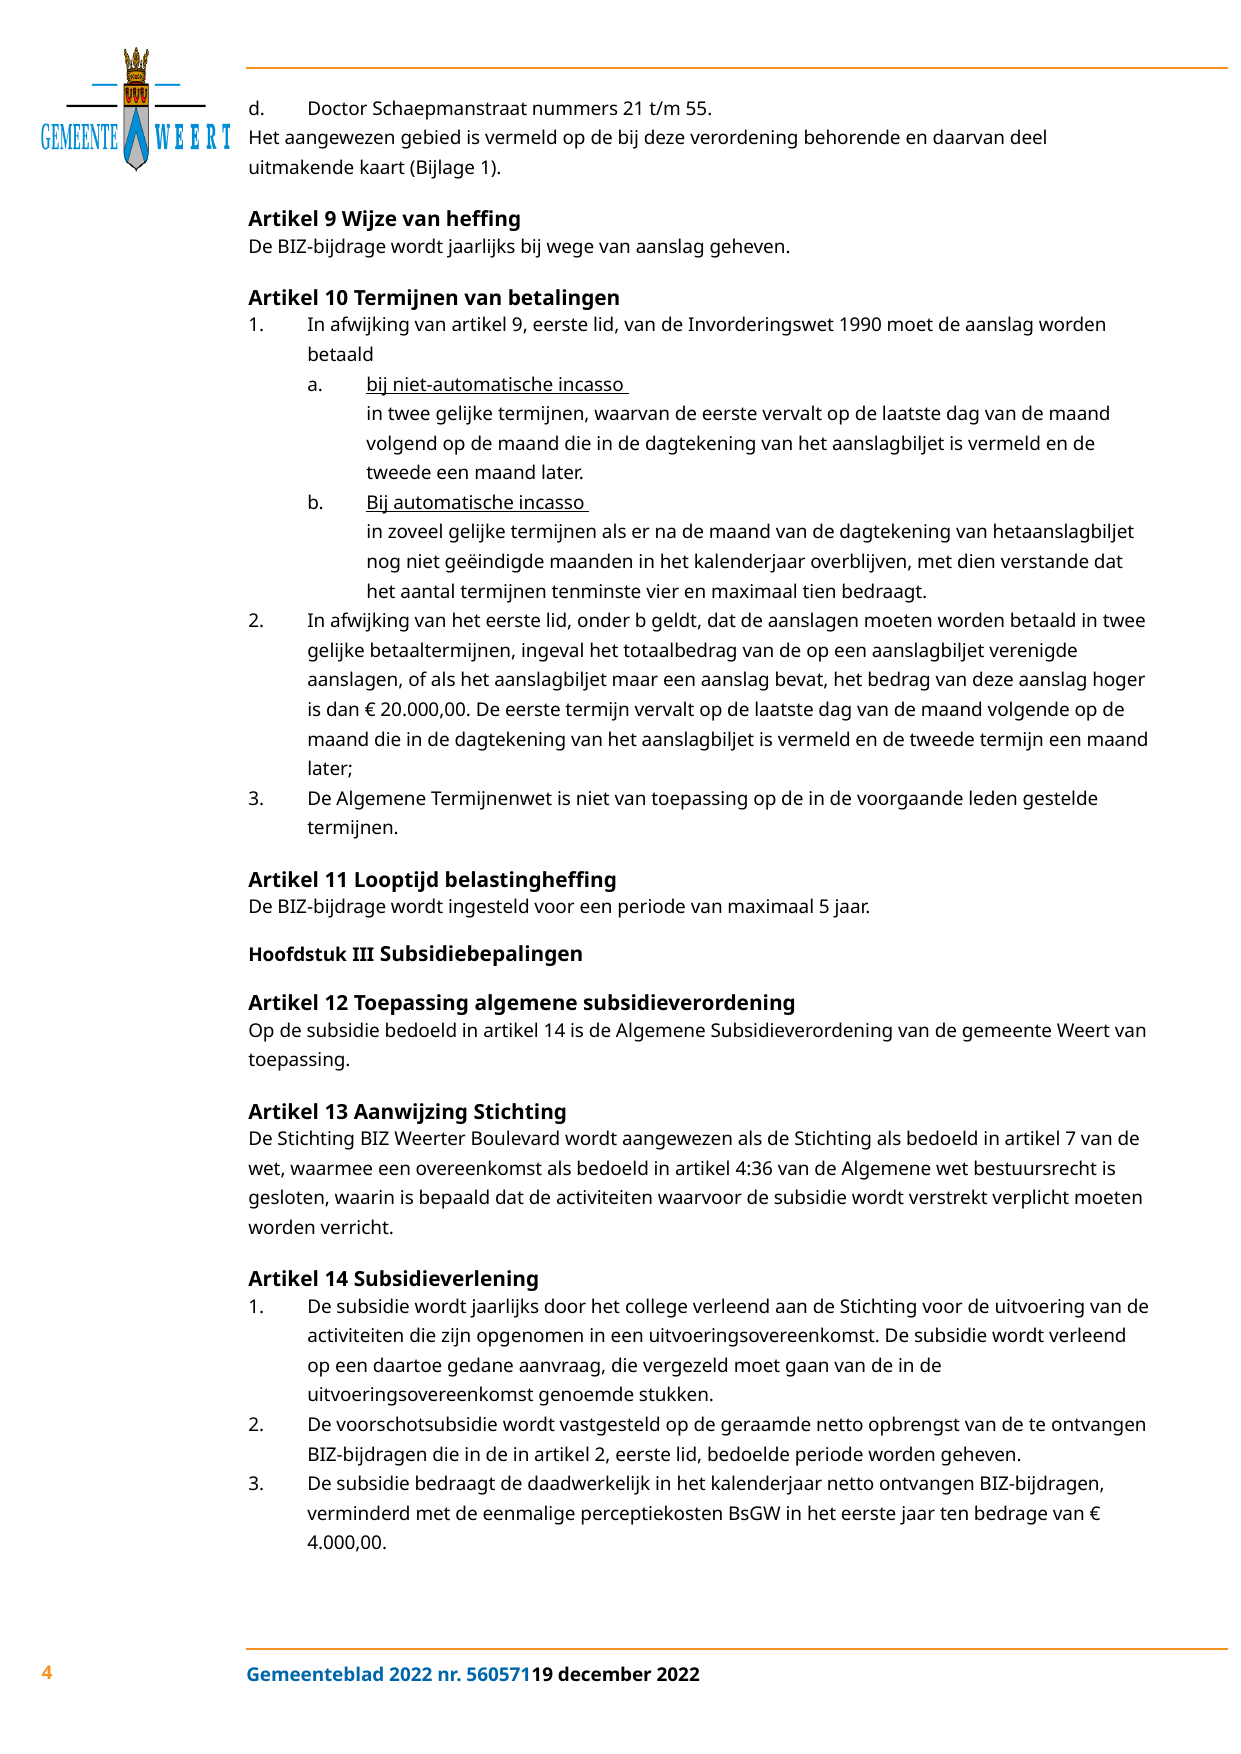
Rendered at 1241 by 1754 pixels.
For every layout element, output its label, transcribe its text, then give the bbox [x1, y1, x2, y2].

text Op de subsidie bedoeld in artikel 14 is de Algemene Subsidieverordening van de gemeente Weert van toepassing. [248, 1017, 1152, 1072]
text Artikel 13 Aanwijzing Stichting [248, 1097, 1152, 1125]
text De BIZ-bijdrage wordt jaarlijks bij wege van aanslag geheven. [248, 233, 1152, 258]
text Artikel 9 Wijze van heffing [248, 204, 1152, 233]
text Artikel 11 Looptijd belastingheffing [248, 865, 1152, 893]
text Hoofdstuk III Subsidiebepalingen [248, 939, 1152, 967]
picture [41, 47, 231, 172]
text Artikel 12 Toepassing algemene subsidieverordening [248, 988, 1152, 1017]
list In afwijking van het eerste lid, onder b geldt, dat de aanslagen moeten worden betaald in twee gelijke betaaltermijnen, ingeval het totaalbedrag van de op een aanslagbiljet verenigde aanslagen, of als het aanslagbiljet maar een aanslag bevat, het bedrag van deze aanslag hoger is dan € 20.000,00. De eerste termijn vervalt op de laatste dag van de maand volgende op de maand die in de dagtekening van het aanslagbiljet is vermeld en de tweede termijn een maand later; [248, 607, 1152, 781]
list De Algemene Termijnenwet is niet van toepassing op de in de voorgaande leden gestelde termijnen. [248, 785, 1152, 840]
list De subsidie wordt jaarlijks door het college verleend aan de Stichting voor de uitvoering van de activiteiten die zijn opgenomen in een uitvoeringsovereenkomst. De subsidie wordt verleend op een daartoe gedane aanvraag, die vergezeld moet gaan van de in de uitvoeringsovereenkomst genoemde stukken. [248, 1293, 1152, 1407]
text De BIZ-bijdrage wordt ingesteld voor een periode van maximaal 5 jaar. [248, 893, 1152, 919]
list in twee gelijke termijnen, waarvan de eerste vervalt op de laatste dag van de maand volgend op de maand die in de dagtekening van het aanslagbiljet is vermeld en de tweede een maand later. [307, 400, 1152, 485]
list De subsidie bedraagt de daadwerkelijk in het kalenderjaar netto ontvangen BIZ-bijdragen, verminderd met de eenmalige perceptiekosten BsGW in het eerste jaar ten bedrage van € 4.000,00. [248, 1470, 1152, 1555]
list In afwijking van artikel 9, eerste lid, van de Invorderingswet 1990 moet de aanslag worden betaald [248, 312, 1152, 367]
text Het aangewezen gebied is vermeld op de bij deze verordening behorende en daarvan deel uitmakende kaart (Bijlage 1). [248, 124, 1152, 180]
list bij niet-automatische incasso [307, 371, 1152, 397]
list Doctor Schaepmanstraat nummers 21 t/m 55. [248, 95, 1152, 121]
text Artikel 14 Subsidieverlening [248, 1264, 1152, 1293]
list in zoveel gelijke termijnen als er na de maand van de dagtekening van hetaanslagbiljet nog niet geëindigde maanden in het kalenderjaar overblijven, met dien verstande dat het aantal termijnen tenminste vier en maximaal tien bedraagt. [307, 519, 1152, 604]
text Artikel 10 Termijnen van betalingen [248, 283, 1152, 312]
list De voorschotsubsidie wordt vastgesteld op de geraamde netto opbrengst van de te ontvangen BIZ-bijdragen die in de in artikel 2, eerste lid, bedoelde periode worden geheven. [248, 1411, 1152, 1466]
text De Stichting BIZ Weerter Boulevard wordt aangewezen als de Stichting als bedoeld in artikel 7 van de wet, waarmee een overeenkomst als bedoeld in artikel 4:36 van de Algemene wet bestuursrecht is gesloten, waarin is bepaald dat de activiteiten waarvoor de subsidie wordt verstrekt verplicht moeten worden verricht. [248, 1125, 1152, 1240]
list Bij automatische incasso [307, 489, 1152, 515]
